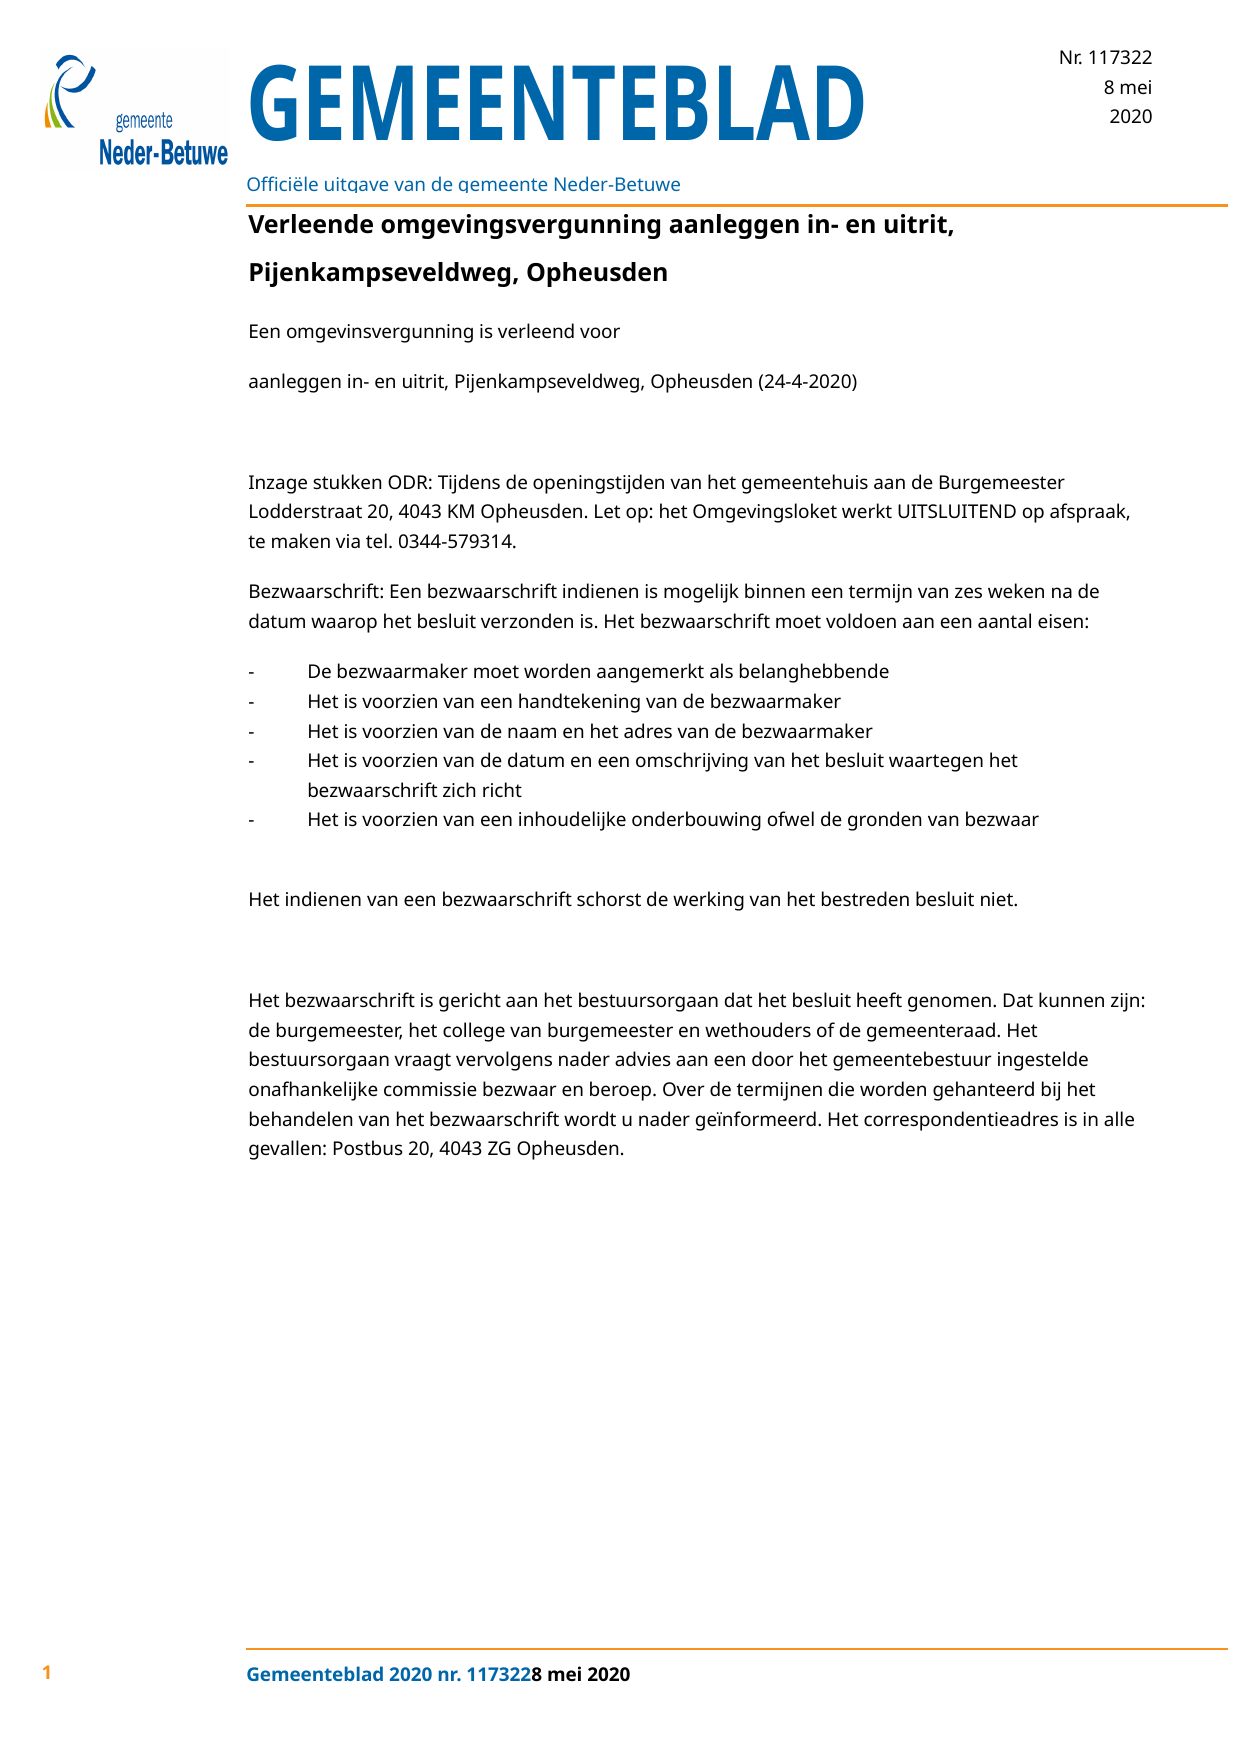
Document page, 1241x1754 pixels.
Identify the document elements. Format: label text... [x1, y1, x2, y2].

text Een omgevinsvergunning is verleend voor [248, 318, 1152, 344]
text Verleende omgevingsvergunning aanleggen in- en uitrit, Pijenkampseveldweg, Opheusden [248, 207, 1152, 288]
text Het indienen van een bezwaarschrift schorst de werking van het bestreden besluit niet. [248, 887, 1152, 912]
text Het bezwaarschrift is gericht aan het bestuursorgaan dat het besluit heeft genomen. Dat kunnen zijn: de burgemeester, het college van burgemeester en wethouders of de gemeenteraad. Het bestuursorgaan vraagt vervolgens nader advies aan een door het gemeentebestuur ingestelde onafhankelijke commissie bezwaar en beroep. Over de termijnen die worden gehanteerd bij het behandelen van het bezwaarschrift wordt u nader geïnformeerd. Het correspondentieadres is in alle gevallen: Postbus 20, 4043 ZG Opheusden. [248, 987, 1152, 1161]
list Het is voorzien van een inhoudelijke onderbouwing ofwel de gronden van bezwaar [248, 807, 1152, 832]
list De bezwaarmaker moet worden aangemerkt als belanghebbende [248, 659, 1152, 684]
list Het is voorzien van de datum en een omschrijving van het besluit waartegen het bezwaarschrift zich richt [248, 747, 1152, 803]
text aanleggen in- en uitrit, Pijenkampseveldweg, Opheusden (24-4-2020) [248, 368, 1152, 394]
list Het is voorzien van een handtekening van de bezwaarmaker [248, 688, 1152, 714]
text Inzage stukken ODR: Tijdens de openingstijden van het gemeentehuis aan de Burgemeester Lodderstraat 20, 4043 KM Opheusden. Let op: het Omgevingsloket werkt UITSLUITEND op afspraak, te maken via tel. 0344-579314. [248, 469, 1152, 554]
text Bezwaarschrift: Een bezwaarschrift indienen is mogelijk binnen een termijn van zes weken na de datum waarop het besluit verzonden is. Het bezwaarschrift moet voldoen aan een aantal eisen: [248, 579, 1152, 634]
list Het is voorzien van de naam en het adres van de bezwaarmaker [248, 718, 1152, 744]
picture [41, 47, 231, 172]
